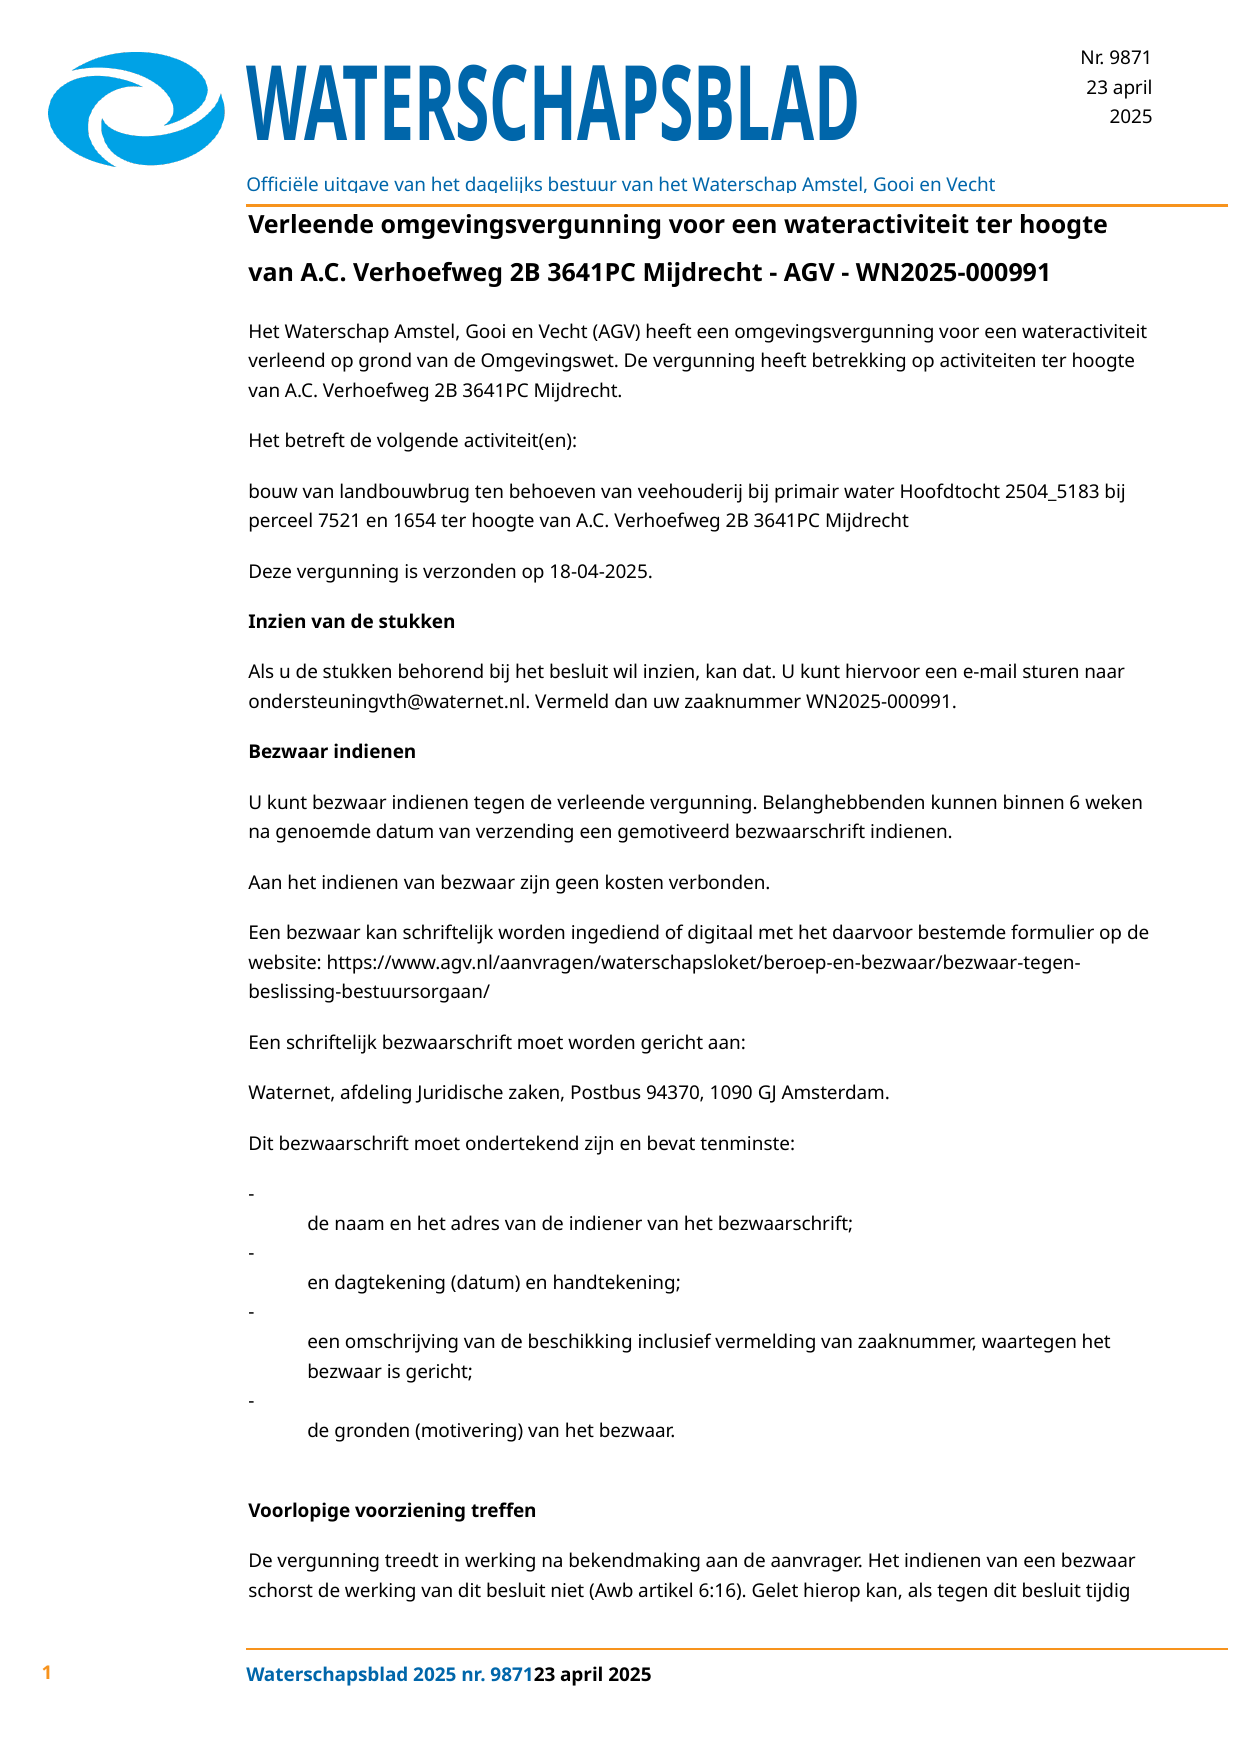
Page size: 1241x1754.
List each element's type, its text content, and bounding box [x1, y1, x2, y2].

text Dit bezwaarschrift moet ondertekend zijn en bevat tenminste: [248, 1130, 1152, 1156]
text Verleende omgevingsvergunning voor een wateractiviteit ter hoogte van A.C. Verhoefweg 2B 3641PC Mijdrecht - AGV - WN2025-000991 [248, 207, 1152, 288]
list de naam en het adres van de indiener van het bezwaarschrift; [248, 1210, 1152, 1236]
text Voorlopige voorziening treffen [248, 1497, 1152, 1523]
text Als u de stukken behorend bij het besluit wil inzien, kan dat. U kunt hiervoor een e-mail sturen naar ondersteuningvth@waternet.nl. Vermeld dan uw zaaknummer WN2025-000991. [248, 659, 1152, 714]
text Inzien van de stukken [248, 608, 1152, 634]
text Bezwaar indienen [248, 739, 1152, 764]
text bouw van landbouwbrug ten behoeven van veehouderij bij primair water Hoofdtocht 2504_5183 bij perceel 7521 en 1654 ter hoogte van A.C. Verhoefweg 2B 3641PC Mijdrecht [248, 478, 1152, 533]
list de gronden (motivering) van het bezwaar. [248, 1417, 1152, 1443]
list een omschrijving van de beschikking inclusief vermelding van zaaknummer, waartegen het bezwaar is gericht; [248, 1328, 1152, 1384]
text Het Waterschap Amstel, Gooi en Vecht (AGV) heeft een omgevingsvergunning voor een wateractiviteit verleend op grond van de Omgevingswet. De vergunning heeft betrekking op activiteiten ter hoogte van A.C. Verhoefweg 2B 3641PC Mijdrecht. [248, 318, 1152, 403]
text Aan het indienen van bezwaar zijn geen kosten verbonden. [248, 869, 1152, 895]
text Waternet, afdeling Juridische zaken, Postbus 94370, 1090 GJ Amsterdam. [248, 1079, 1152, 1105]
text U kunt bezwaar indienen tegen de verleende vergunning. Belanghebbenden kunnen binnen 6 weken na genoemde datum van verzending een gemotiveerd bezwaarschrift indienen. [248, 789, 1152, 844]
text Deze vergunning is verzonden op 18-04-2025. [248, 558, 1152, 584]
text Het betreft de volgende activiteit(en): [248, 427, 1152, 453]
list en dagtekening (datum) en handtekening; [248, 1269, 1152, 1295]
text Een schriftelijk bezwaarschrift moet worden gericht aan: [248, 1029, 1152, 1055]
text De vergunning treedt in werking na bekendmaking aan de aanvrager. Het indienen van een bezwaar schorst de werking van dit besluit niet (Awb artikel 6:16). Gelet hierop kan, als tegen dit besluit tijdig [248, 1547, 1152, 1603]
text Een bezwaar kan schriftelijk worden ingediend of digitaal met het daarvoor bestemde formulier op de website: https://www.agv.nl/aanvragen/waterschapsloket/beroep-en-bezwaar/bezwaar-tegen-beslissing-bestuursorgaan/ [248, 919, 1152, 1004]
picture [41, 47, 231, 172]
